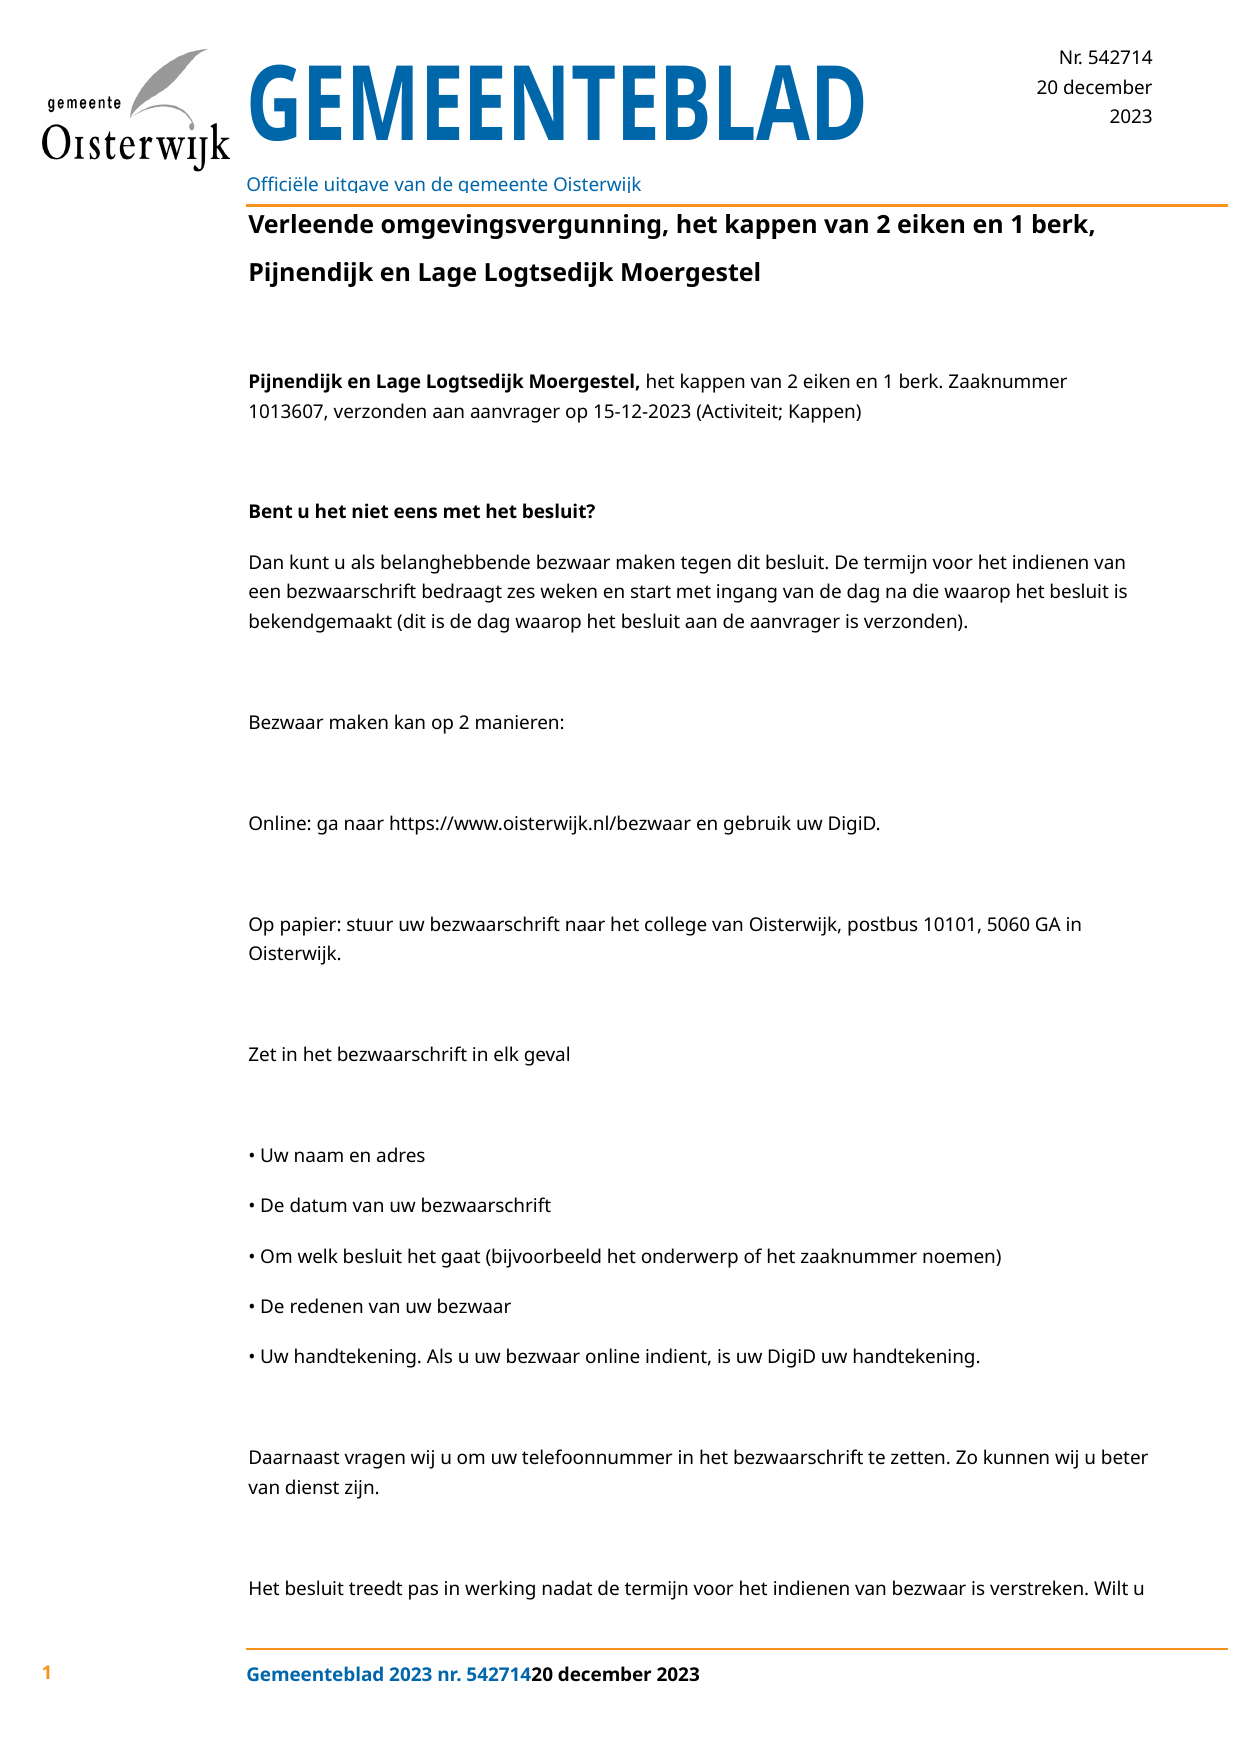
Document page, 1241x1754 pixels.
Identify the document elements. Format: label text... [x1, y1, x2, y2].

text Bezwaar maken kan op 2 manieren: [248, 709, 1152, 735]
text • De datum van uw bezwaarschrift [248, 1192, 1152, 1218]
text • Uw handtekening. Als u uw bezwaar online indient, is uw DigiD uw handtekening. [248, 1344, 1152, 1369]
text • De redenen van uw bezwaar [248, 1293, 1152, 1319]
text • Uw naam en adres [248, 1142, 1152, 1168]
text • Om welk besluit het gaat (bijvoorbeeld het onderwerp of het zaaknummer noemen) [248, 1243, 1152, 1269]
text Pijnendijk en Lage Logtsedijk Moergestel, het kappen van 2 eiken en 1 berk. Zaaknummer 1013607, verzonden aan aanvrager op 15-12-2023 (Activiteit; Kappen) [248, 368, 1152, 424]
text Het besluit treedt pas in werking nadat de termijn voor het indienen van bezwaar is verstreken. Wilt u [248, 1575, 1152, 1601]
text Bent u het niet eens met het besluit? [248, 499, 1152, 524]
text Online: ga naar https://www.oisterwijk.nl/bezwaar en gebruik uw DigiD. [248, 810, 1152, 836]
text Dan kunt u als belanghebbende bezwaar maken tegen dit besluit. De termijn voor het indienen van een bezwaarschrift bedraagt zes weken en start met ingang van de dag na die waarop het besluit is bekendgemaakt (dit is de dag waarop het besluit aan de aanvrager is verzonden). [248, 549, 1152, 634]
text Op papier: stuur uw bezwaarschrift naar het college van Oisterwijk, postbus 10101, 5060 GA in Oisterwijk. [248, 911, 1152, 966]
text Daarnaast vragen wij u om uw telefoonnummer in het bezwaarschrift te zetten. Zo kunnen wij u beter van dienst zijn. [248, 1444, 1152, 1500]
text Zet in het bezwaarschrift in elk geval [248, 1041, 1152, 1067]
picture [41, 47, 231, 172]
text Verleende omgevingsvergunning, het kappen van 2 eiken en 1 berk, Pijnendijk en Lage Logtsedijk Moergestel [248, 207, 1152, 288]
